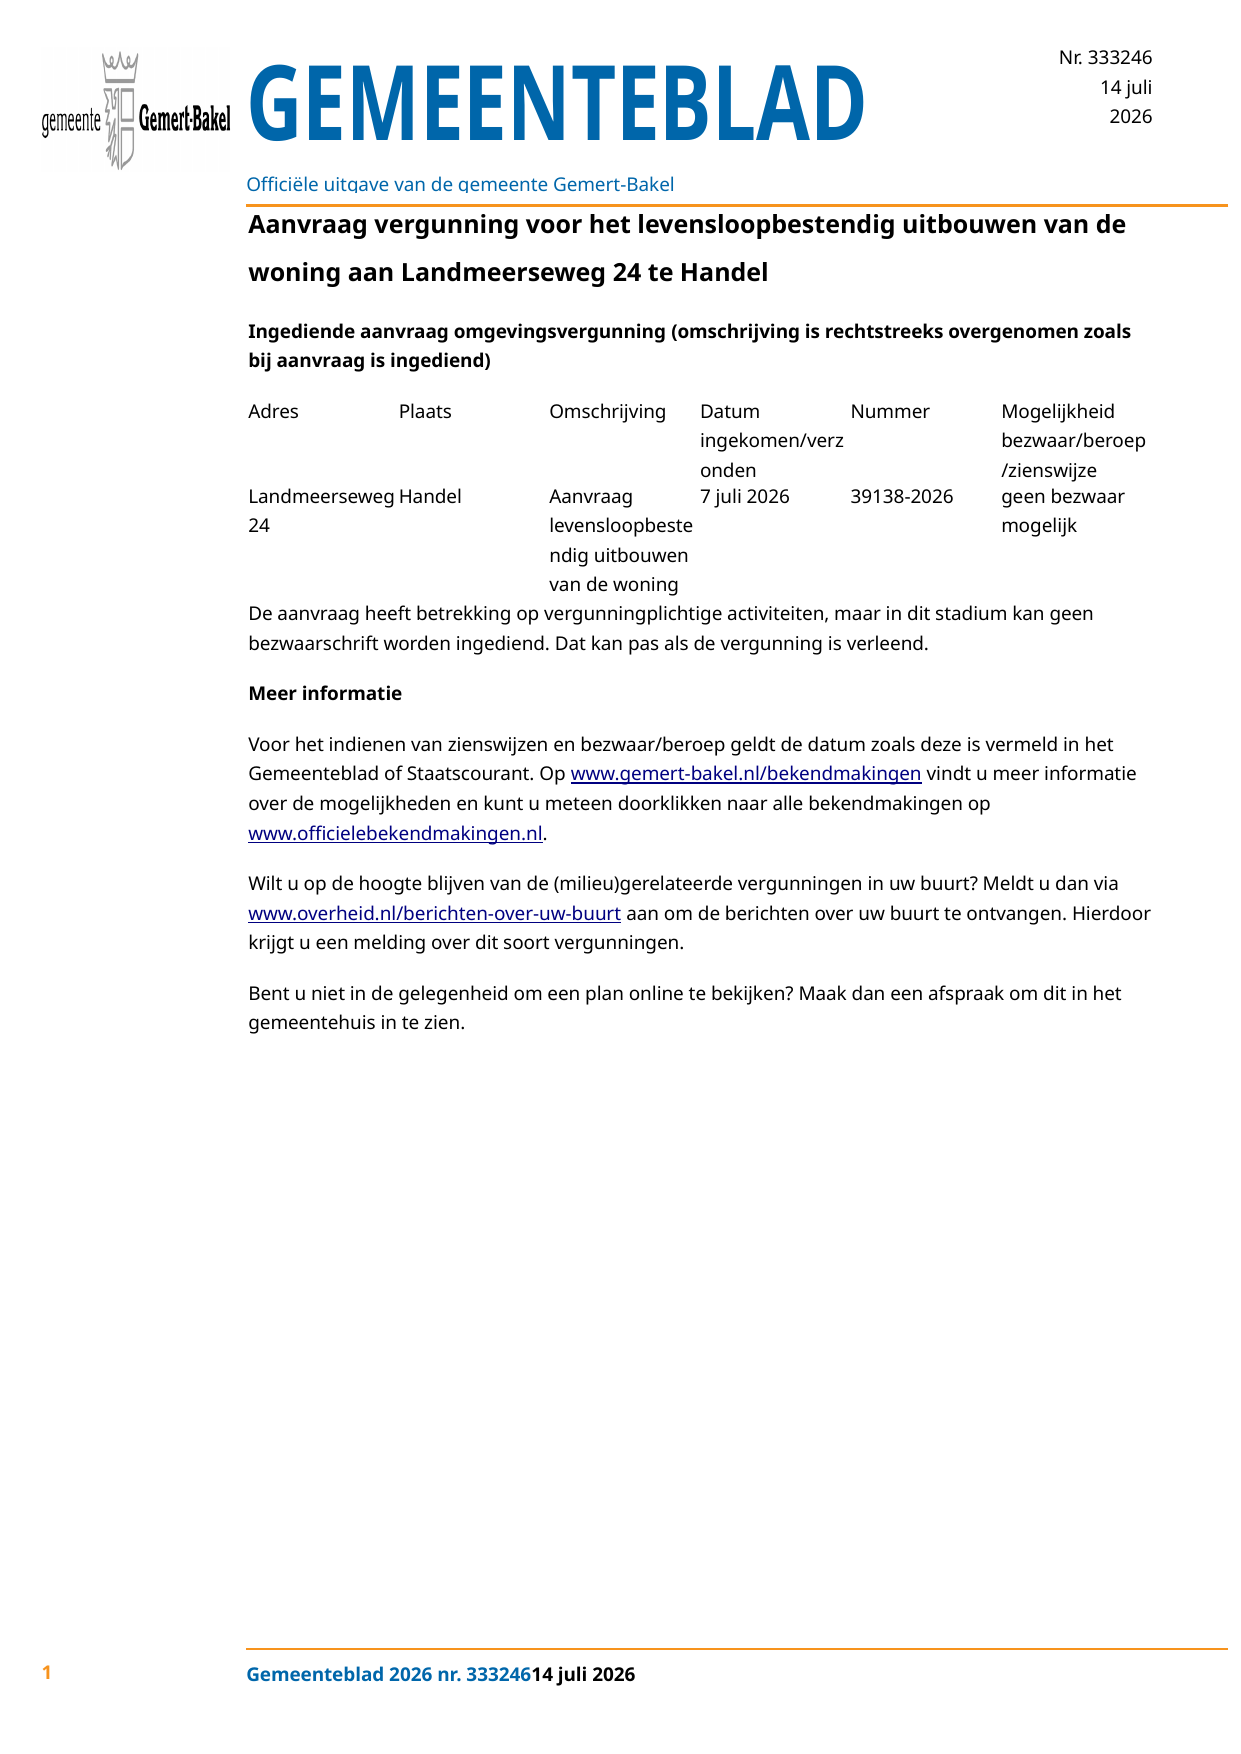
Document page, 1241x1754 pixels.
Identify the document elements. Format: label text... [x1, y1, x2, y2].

table_cell 39138-2026 [850, 483, 1001, 597]
text Meer informatie [248, 681, 1152, 706]
table_header Mogelijkheid bezwaar/beroep/zienswijze [1001, 398, 1152, 483]
text Aanvraag vergunning voor het levensloopbestendig uitbouwen van de woning aan Landmeerseweg 24 te Handel [248, 207, 1152, 288]
table_header Plaats [399, 398, 549, 483]
table_cell geen bezwaar mogelijk [1001, 483, 1152, 597]
picture [41, 47, 231, 172]
text De aanvraag heeft betrekking op vergunningplichtige activiteiten, maar in dit stadium kan geen bezwaarschrift worden ingediend. Dat kan pas als de vergunning is verleend. [248, 601, 1152, 656]
table_cell 7 juli 2026 [700, 483, 850, 597]
text Voor het indienen van zienswijzen en bezwaar/beroep geldt de datum zoals deze is vermeld in het Gemeenteblad of Staatscourant. Op www.gemert-bakel.nl/bekendmakingen vindt u meer informatie over de mogelijkheden en kunt u meteen doorklikken naar alle bekendmakingen op www.officielebekendmakingen.nl. [248, 731, 1152, 846]
table_header Datum ingekomen/verzonden [700, 398, 850, 483]
table_cell Handel [399, 483, 549, 597]
table_header Omschrijving [549, 398, 700, 483]
table_cell Landmeerseweg 24 [248, 483, 398, 597]
text Wilt u op de hoogte blijven van de (milieu)gerelateerde vergunningen in uw buurt? Meldt u dan via www.overheid.nl/berichten-over-uw-buurt aan om de berichten over uw buurt te ontvangen. Hierdoor krijgt u een melding over dit soort vergunningen. [248, 870, 1152, 955]
text Ingediende aanvraag omgevingsvergunning (omschrijving is rechtstreeks overgenomen zoals bij aanvraag is ingediend) [248, 318, 1152, 373]
table_cell Aanvraag levensloopbestendig uitbouwen van de woning [549, 483, 700, 597]
table_header Nummer [850, 398, 1001, 483]
text Bent u niet in de gelegenheid om een plan online te bekijken? Maak dan een afspraak om dit in het gemeentehuis in te zien. [248, 980, 1152, 1035]
table_header Adres [248, 398, 398, 483]
